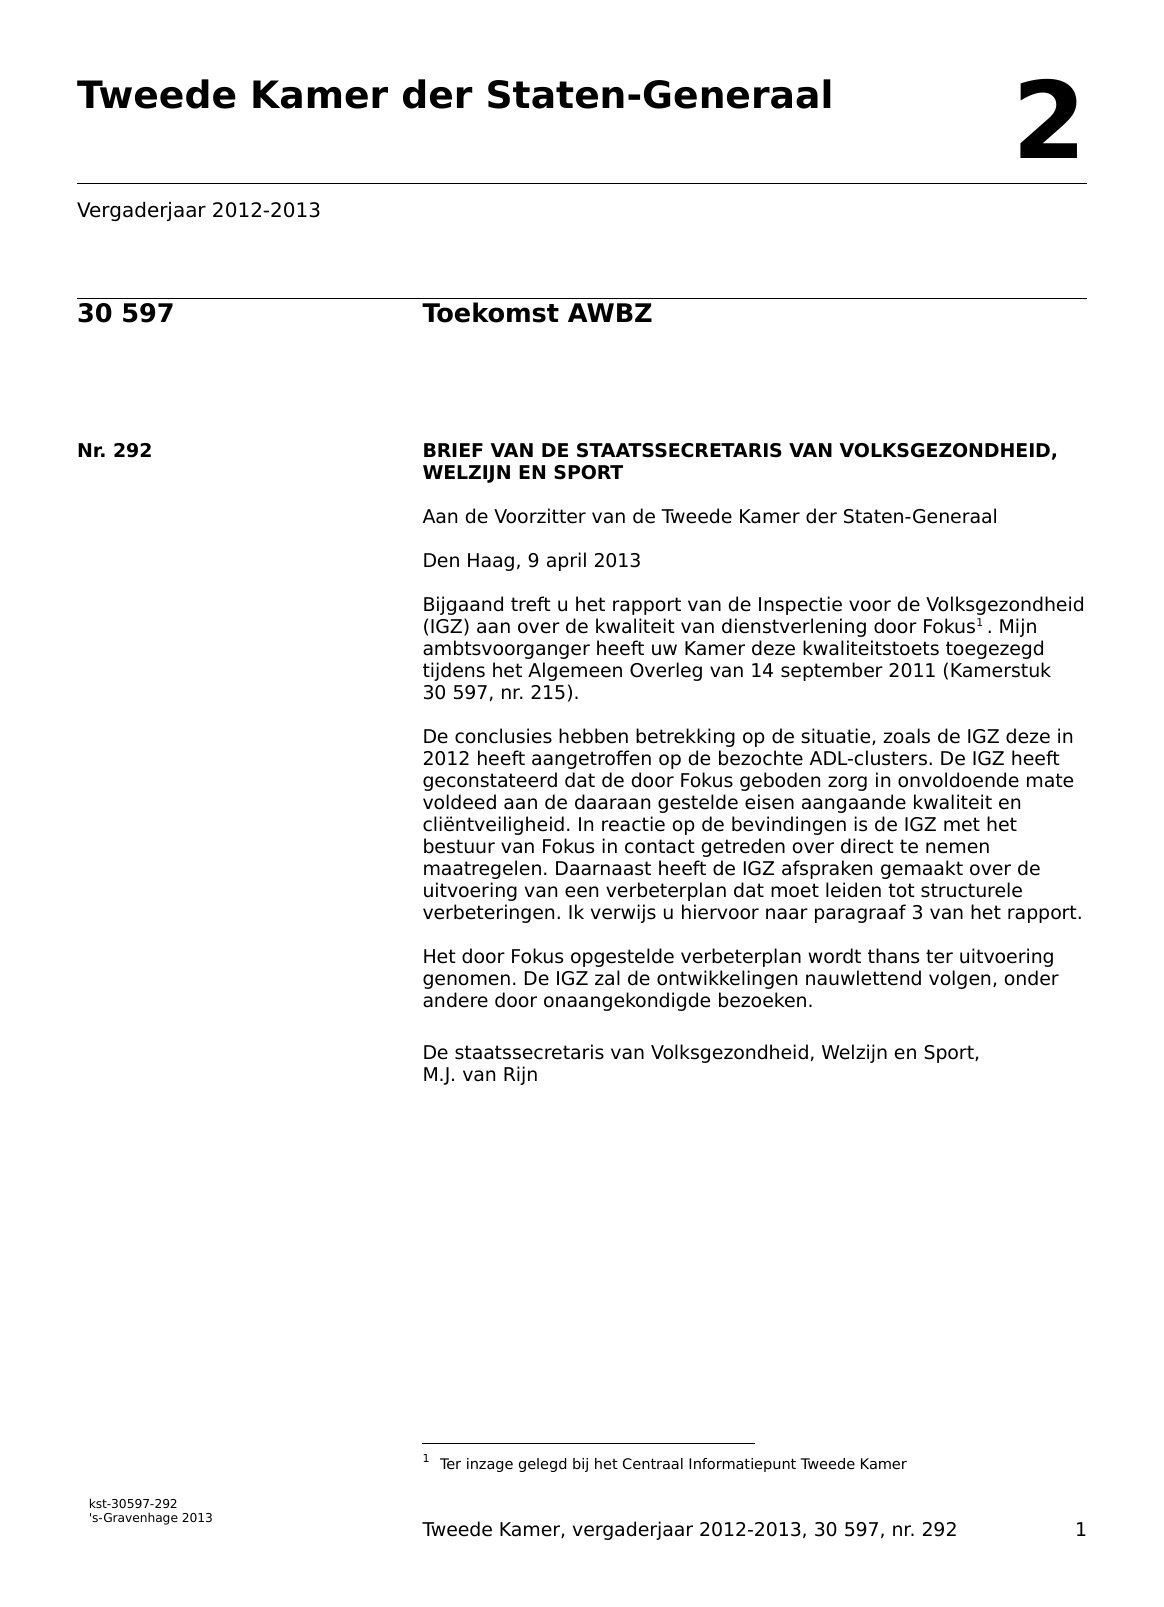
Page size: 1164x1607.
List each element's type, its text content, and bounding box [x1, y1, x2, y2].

text Bijgaand treft u het rapport van de Inspectie voor de Volksgezondheid (IGZ) aan over de kwaliteit van dienstverlening door Fokus. Mijn ambtsvoorganger heeft uw Kamer deze kwaliteitstoets toegezegd tijdens het Algemeen Overleg van 14 september 2011 (Kamerstuk 30 597, nr. 215). [422, 594, 1087, 704]
subtitle Nr. 292 BRIEF VAN DE STAATSSECRETARIS VAN VOLKSGEZONDHEID, WELZIJN EN SPORT [77, 440, 1087, 484]
text Het door Fokus opgestelde verbeterplan wordt thans ter uitvoering genomen. De IGZ zal de ontwikkelingen nauwlettend volgen, onder andere door onaangekondigde bezoeken. [422, 946, 1087, 1012]
text kst-30597-292 [88, 1497, 323, 1511]
text Den Haag, 9 april 2013 [422, 550, 1087, 572]
table_header Tweede Kamer der Staten-Generaal [77, 59, 886, 183]
table_header 2 [886, 59, 1087, 183]
text Ter inzage gelegd bij het Centraal Informatiepunt Tweede Kamer [422, 1452, 1087, 1474]
text De conclusies hebben betrekking op de situatie, zoals de IGZ deze in 2012 heeft aangetroffen op de bezochte ADL-clusters. De IGZ heeft geconstateerd dat de door Fokus geboden zorg in onvoldoende mate voldeed aan de daaraan gestelde eisen aangaande kwaliteit en cliëntveiligheid. In reactie op de bevindingen is de IGZ met het bestuur van Fokus in contact getreden over direct te nemen maatregelen. Daarnaast heeft de IGZ afspraken gemaakt over de uitvoering van een verbeterplan dat moet leiden tot structurele verbeteringen. Ik verwijs u hiervoor naar paragraaf 3 van het rapport. [422, 726, 1087, 924]
text De staatssecretaris van Volksgezondheid, Welzijn en Sport, M.J. van Rijn [422, 1042, 1087, 1086]
text 's-Gravenhage 2013 [88, 1511, 323, 1525]
subtitle 30 597 Toekomst AWBZ [77, 299, 1087, 329]
text Aan de Voorzitter van de Tweede Kamer der Staten-Generaal [422, 506, 1087, 528]
table_cell Vergaderjaar 2012-2013 [77, 184, 1087, 298]
